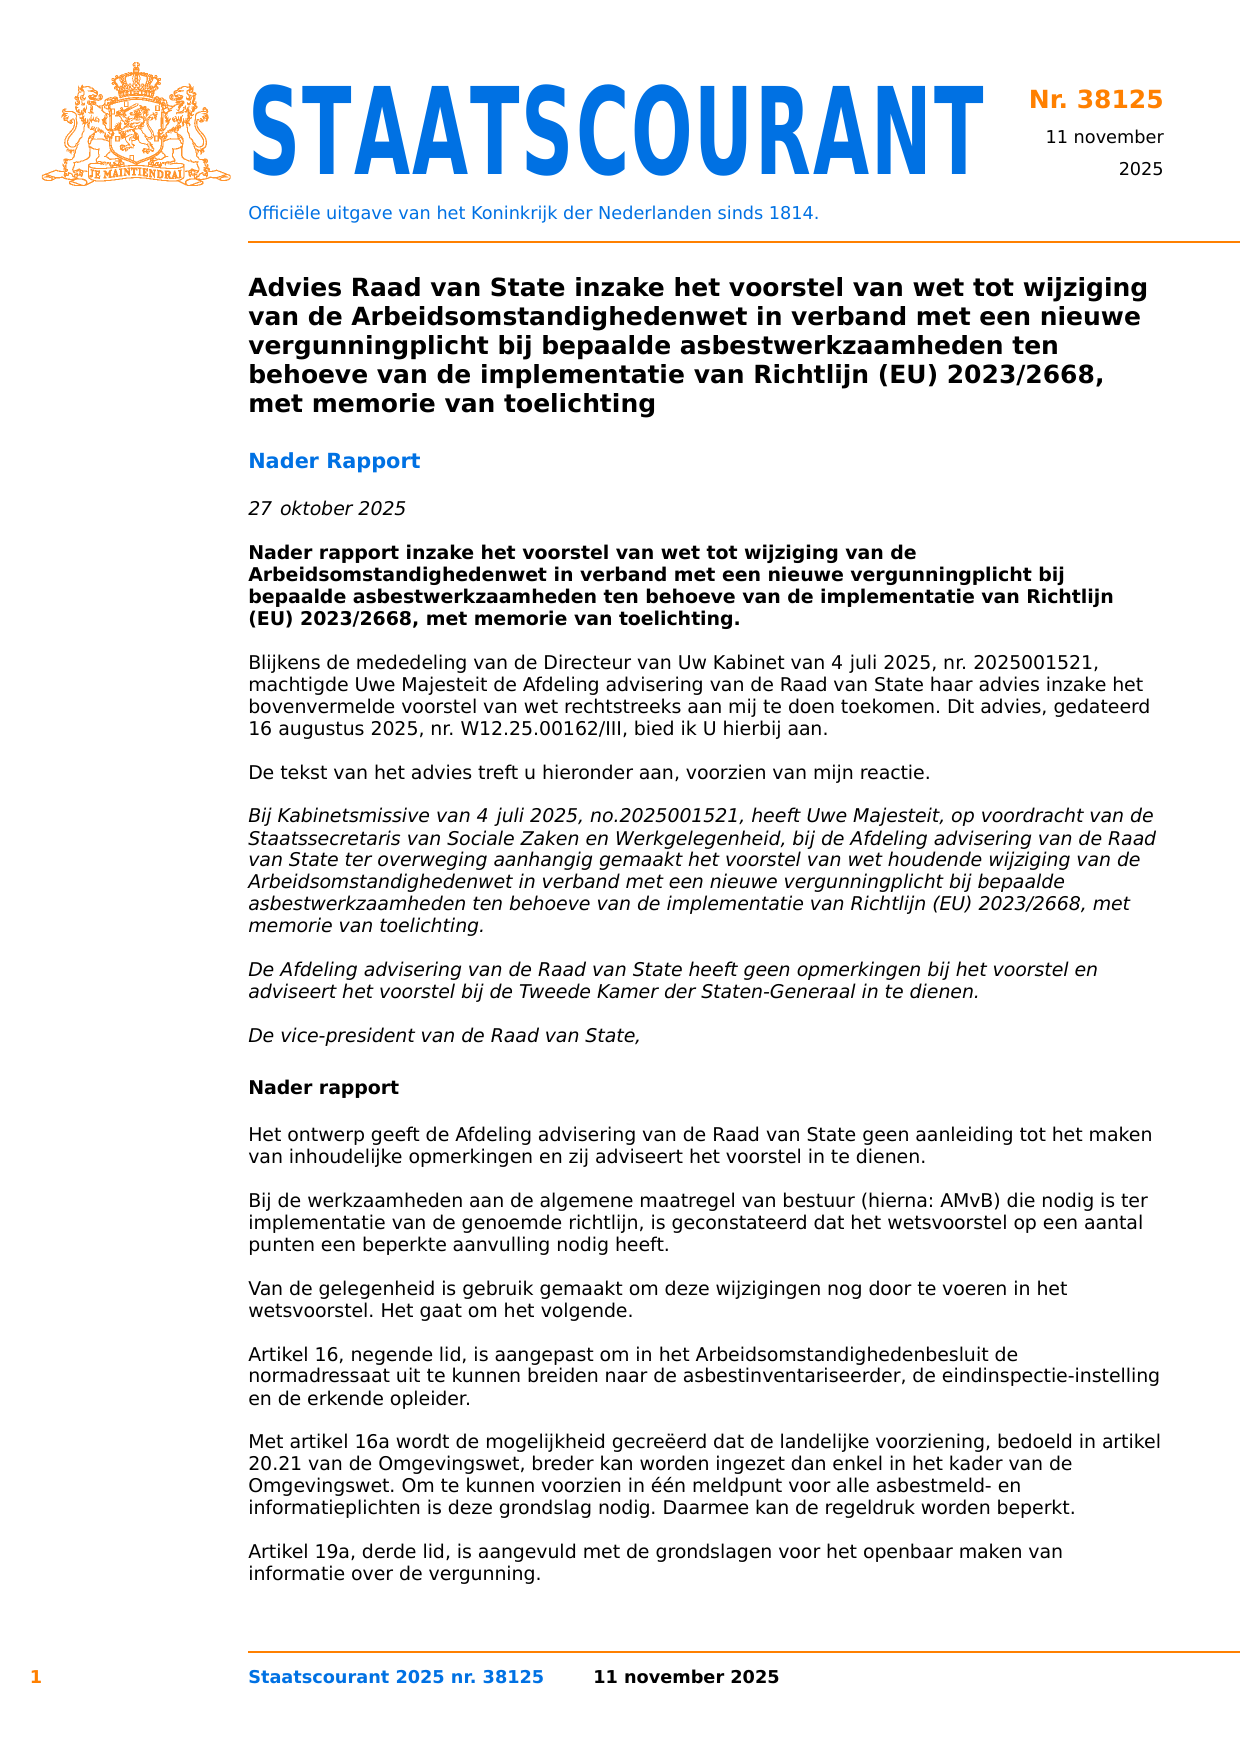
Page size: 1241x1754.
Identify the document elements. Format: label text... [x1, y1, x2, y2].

text Artikel 16, negende lid, is aangepast om in het Arbeidsomstandighedenbesluit de normadressaat uit te kunnen breiden naar de asbestinventariseerder, de eindinspectie-instelling en de erkende opleider. [248, 1343, 1163, 1409]
text Blijkens de mededeling van de Directeur van Uw Kabinet van 4 juli 2025, nr. 2025001521, machtigde Uwe Majesteit de Afdeling advisering van de Raad van State haar advies inzake het bovenvermelde voorstel van wet rechtstreeks aan mij te doen toekomen. Dit advies, gedateerd 16 augustus 2025, nr. W12.25.00162/III, bied ik U hierbij aan. [248, 652, 1163, 740]
text Met artikel 16a wordt de mogelijkheid gecreëerd dat de landelijke voorziening, bedoeld in artikel 20.21 van de Omgevingswet, breder kan worden ingezet dan enkel in het kader van de Omgevingswet. Om te kunnen voorzien in één meldpunt voor alle asbestmeld- en informatieplichten is deze grondslag nodig. Daarmee kan de regeldruk worden beperkt. [248, 1431, 1163, 1519]
table_header [25, 62, 248, 241]
text 27 oktober 2025 [248, 498, 1163, 520]
subtitle Nader rapport [248, 1077, 1163, 1099]
text De tekst van het advies treft u hieronder aan, voorzien van mijn reactie. [248, 762, 1163, 783]
picture [41, 62, 231, 186]
text Van de gelegenheid is gebruik gemaakt om deze wijzigingen nog door te voeren in het wetsvoorstel. Het gaat om het volgende. [248, 1278, 1163, 1322]
text Bij de werkzaamheden aan de algemene maatregel van bestuur (hierna: AMvB) die nodig is ter implementatie van de genoemde richtlijn, is geconstateerd dat het wetsvoorstel op een aantal punten een beperkte aanvulling nodig heeft. [248, 1190, 1163, 1256]
subtitle Nader Rapport [248, 449, 1163, 473]
table_header STAATSCOURANT [248, 62, 998, 203]
text De Afdeling advisering van de Raad van State heeft geen opmerkingen bij het voorstel en adviseert het voorstel bij de Tweede Kamer der Staten-Generaal in te dienen. [248, 959, 1163, 1003]
table_cell 11 november [998, 121, 1240, 153]
text Nader rapport inzake het voorstel van wet tot wijziging van de Arbeidsomstandighedenwet in verband met een nieuwe vergunningplicht bij bepaalde asbestwerkzaamheden ten behoeve van de implementatie van Richtlijn (EU) 2023/2668, met memorie van toelichting. [248, 542, 1163, 630]
table_cell 2025 [998, 153, 1240, 203]
text Het ontwerp geeft de Afdeling advisering van de Raad van State geen aanleiding tot het maken van inhoudelijke opmerkingen en zij adviseert het voorstel in te dienen. [248, 1124, 1163, 1168]
table_header Nr. 38125 [998, 62, 1240, 121]
subtitle Advies Raad van State inzake het voorstel van wet tot wijziging van de Arbeidsomstandighedenwet in verband met een nieuwe vergunningplicht bij bepaalde asbestwerkzaamheden ten behoeve van de implementatie van Richtlijn (EU) 2023/2668, met memorie van toelichting [248, 273, 1163, 419]
text Artikel 19a, derde lid, is aangevuld met de grondslagen voor het openbaar maken van informatie over de vergunning. [248, 1541, 1163, 1585]
text Bij Kabinetsmissive van 4 juli 2025, no.2025001521, heeft Uwe Majesteit, op voordracht van de Staatssecretaris van Sociale Zaken en Werkgelegenheid, bij de Afdeling advisering van de Raad van State ter overweging aanhangig gemaakt het voorstel van wet houdende wijziging van de Arbeidsomstandighedenwet in verband met een nieuwe vergunningplicht bij bepaalde asbestwerkzaamheden ten behoeve van de implementatie van Richtlijn (EU) 2023/2668, met memorie van toelichting. [248, 805, 1163, 937]
table_cell Officiële uitgave van het Koninkrijk der Nederlanden sinds 1814. [248, 203, 1240, 241]
text De vice-president van de Raad van State, [248, 1025, 1163, 1047]
